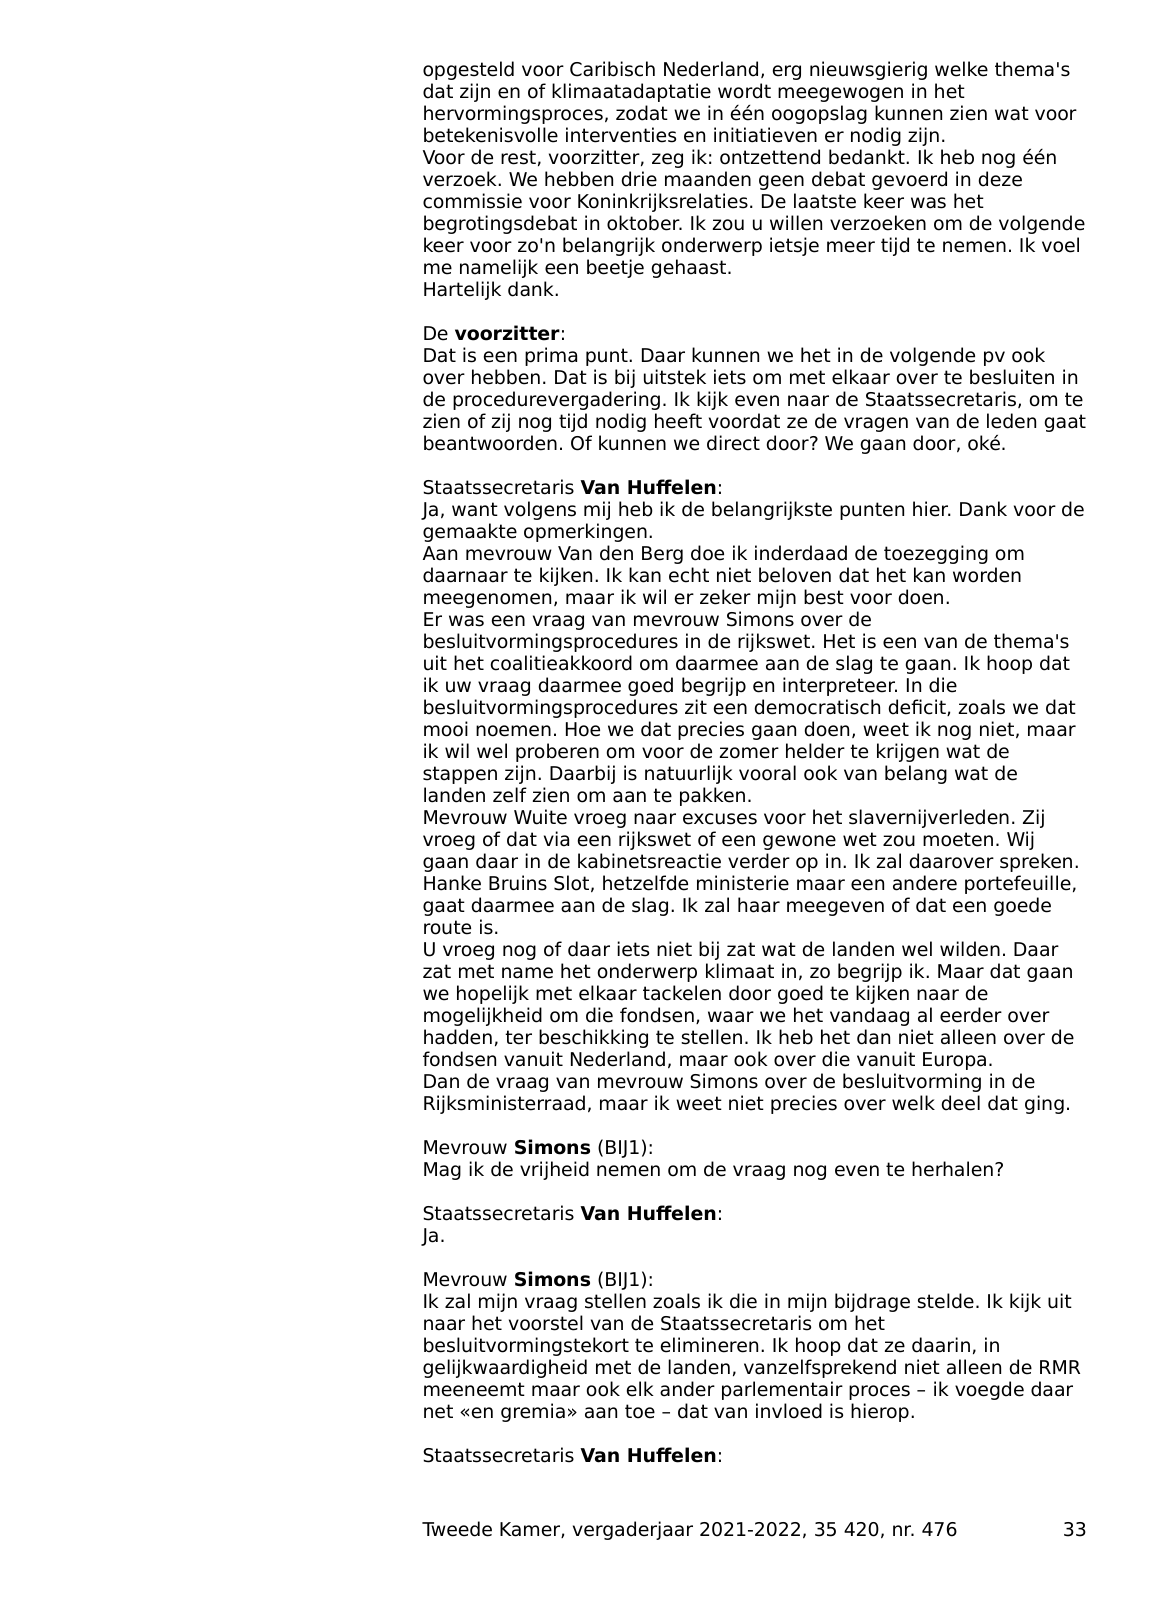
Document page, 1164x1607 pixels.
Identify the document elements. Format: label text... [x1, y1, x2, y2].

text Ja. [422, 1225, 1087, 1247]
text U vroeg nog of daar iets niet bij zat wat de landen wel wilden. Daar zat met name het onderwerp klimaat in, zo begrijp ik. Maar dat gaan we hopelijk met elkaar tackelen door goed te kijken naar de mogelijkheid om die fondsen, waar we het vandaag al eerder over hadden, ter beschikking te stellen. Ik heb het dan niet alleen over de fondsen vanuit Nederland, maar ook over die vanuit Europa. [422, 939, 1087, 1071]
text Mevrouw Simons (BIJ1): [422, 1137, 1087, 1159]
text opgesteld voor Caribisch Nederland, erg nieuwsgierig welke thema's dat zijn en of klimaatadaptatie wordt meegewogen in het hervormingsproces, zodat we in één oogopslag kunnen zien wat voor betekenisvolle interventies en initiatieven er nodig zijn. [422, 59, 1087, 147]
text Hartelijk dank. [422, 279, 1087, 301]
text Staatssecretaris Van Huffelen: [422, 1445, 1087, 1467]
text Mevrouw Wuite vroeg naar excuses voor het slavernijverleden. Zij vroeg of dat via een rijkswet of een gewone wet zou moeten. Wij gaan daar in de kabinetsreactie verder op in. Ik zal daarover spreken. Hanke Bruins Slot, hetzelfde ministerie maar een andere portefeuille, gaat daarmee aan de slag. Ik zal haar meegeven of dat een goede route is. [422, 807, 1087, 939]
text Dat is een prima punt. Daar kunnen we het in de volgende pv ook over hebben. Dat is bij uitstek iets om met elkaar over te besluiten in de procedurevergadering. Ik kijk even naar de Staatssecretaris, om te zien of zij nog tijd nodig heeft voordat ze de vragen van de leden gaat beantwoorden. Of kunnen we direct door? We gaan door, oké. [422, 345, 1087, 455]
text Staatssecretaris Van Huffelen: [422, 477, 1087, 499]
text De voorzitter: [422, 323, 1087, 345]
text Ik zal mijn vraag stellen zoals ik die in mijn bijdrage stelde. Ik kijk uit naar het voorstel van de Staatssecretaris om het besluitvormingstekort te elimineren. Ik hoop dat ze daarin, in gelijkwaardigheid met de landen, vanzelfsprekend niet alleen de RMR meeneemt maar ook elk ander parlementair proces – ik voegde daar net «en gremia» aan toe – dat van invloed is hierop. [422, 1291, 1087, 1423]
text Staatssecretaris Van Huffelen: [422, 1203, 1087, 1225]
text Mag ik de vrijheid nemen om de vraag nog even te herhalen? [422, 1159, 1087, 1181]
text Voor de rest, voorzitter, zeg ik: ontzettend bedankt. Ik heb nog één verzoek. We hebben drie maanden geen debat gevoerd in deze commissie voor Koninkrijksrelaties. De laatste keer was het begrotingsdebat in oktober. Ik zou u willen verzoeken om de volgende keer voor zo'n belangrijk onderwerp ietsje meer tijd te nemen. Ik voel me namelijk een beetje gehaast. [422, 147, 1087, 279]
text Mevrouw Simons (BIJ1): [422, 1269, 1087, 1291]
text Dan de vraag van mevrouw Simons over de besluitvorming in de Rijksministerraad, maar ik weet niet precies over welk deel dat ging. [422, 1071, 1087, 1114]
text Er was een vraag van mevrouw Simons over de besluitvormingsprocedures in de rijkswet. Het is een van de thema's uit het coalitieakkoord om daarmee aan de slag te gaan. Ik hoop dat ik uw vraag daarmee goed begrijp en interpreteer. In die besluitvormingsprocedures zit een democratisch deficit, zoals we dat mooi noemen. Hoe we dat precies gaan doen, weet ik nog niet, maar ik wil wel proberen om voor de zomer helder te krijgen wat de stappen zijn. Daarbij is natuurlijk vooral ook van belang wat de landen zelf zien om aan te pakken. [422, 609, 1087, 807]
text Ja, want volgens mij heb ik de belangrijkste punten hier. Dank voor de gemaakte opmerkingen. [422, 499, 1087, 543]
text Aan mevrouw Van den Berg doe ik inderdaad de toezegging om daarnaar te kijken. Ik kan echt niet beloven dat het kan worden meegenomen, maar ik wil er zeker mijn best voor doen. [422, 543, 1087, 609]
